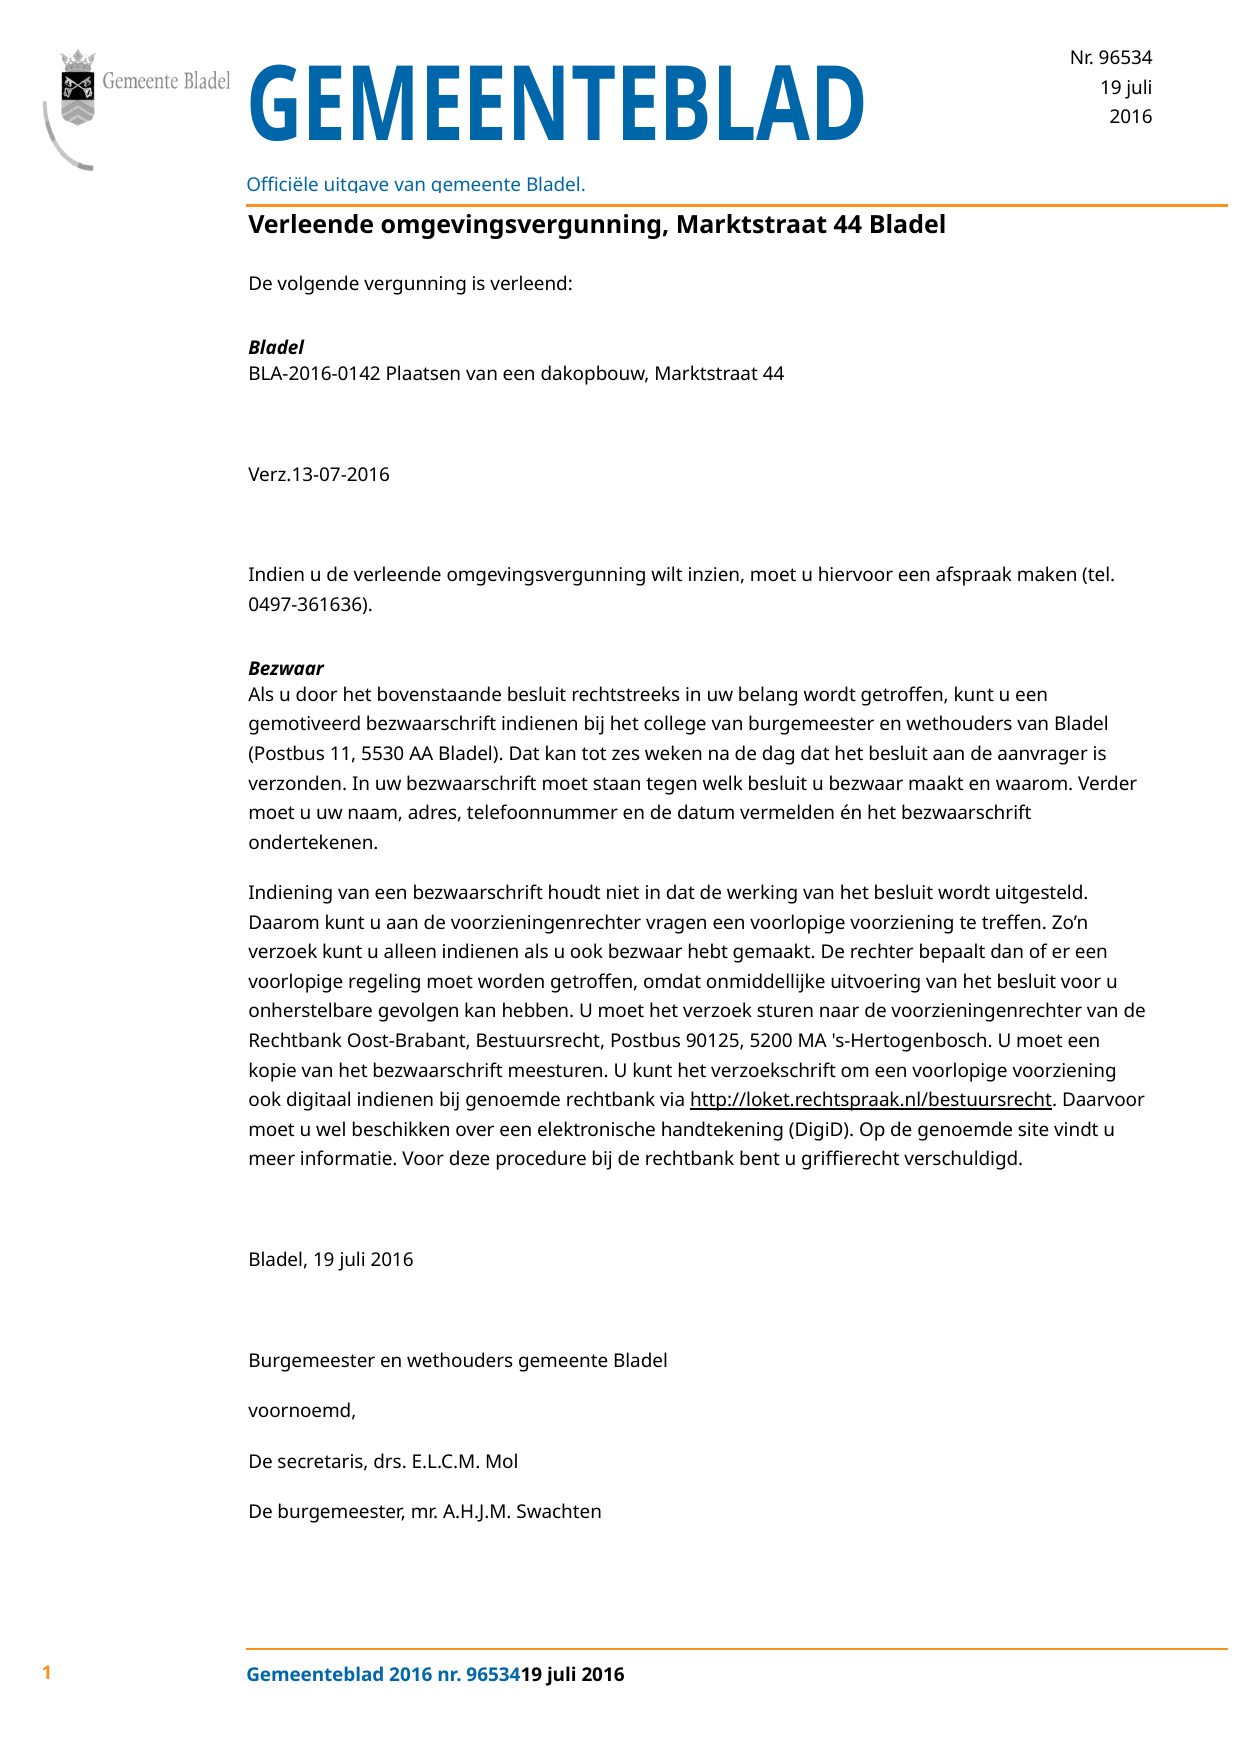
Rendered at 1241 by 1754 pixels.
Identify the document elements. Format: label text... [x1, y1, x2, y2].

text Verleende omgevingsvergunning, Marktstraat 44 Bladel [248, 207, 1152, 241]
text Bezwaar [248, 655, 1152, 681]
text Indiening van een bezwaarschrift houdt niet in dat de werking van het besluit wordt uitgesteld. Daarom kunt u aan de voorzieningenrechter vragen een voorlopige voorziening te treffen. Zo’n verzoek kunt u alleen indienen als u ook bezwaar hebt gemaakt. De rechter bepaalt dan of er een voorlopige regeling moet worden getroffen, omdat onmiddellijke uitvoering van het besluit voor u onherstelbare gevolgen kan hebben. U moet het verzoek sturen naar de voorzieningenrechter van de Rechtbank Oost-Brabant, Bestuursrecht, Postbus 90125, 5200 MA 's-Hertogenbosch. U moet een kopie van het bezwaarschrift meesturen. U kunt het verzoekschrift om een voorlopige voorziening ook digitaal indienen bij genoemde rechtbank via http://loket.rechtspraak.nl/bestuursrecht. Daarvoor moet u wel beschikken over een elektronische handtekening (DigiD). Op de genoemde site vindt u meer informatie. Voor deze procedure bij de rechtbank bent u griffierecht verschuldigd. [248, 879, 1152, 1171]
text BLA-2016-0142 Plaatsen van een dakopbouw, Marktstraat 44 [248, 360, 1152, 386]
text Burgemeester en wethouders gemeente Bladel [248, 1347, 1152, 1373]
text Bladel [248, 334, 1152, 360]
picture [41, 47, 231, 172]
text Indien u de verleende omgevingsvergunning wilt inzien, moet u hiervoor een afspraak maken (tel. 0497-361636). [248, 562, 1152, 617]
text De burgemeester, mr. A.H.J.M. Swachten [248, 1498, 1152, 1524]
text Verz.13-07-2016 [248, 461, 1152, 487]
text Als u door het bovenstaande besluit rechtstreeks in uw belang wordt getroffen, kunt u een gemotiveerd bezwaarschrift indienen bij het college van burgemeester en wethouders van Bladel (Postbus 11, 5530 AA Bladel). Dat kan tot zes weken na de dag dat het besluit aan de aanvrager is verzonden. In uw bezwaarschrift moet staan tegen welk besluit u bezwaar maakt en waarom. Verder moet u uw naam, adres, telefoonnummer en de datum vermelden én het bezwaarschrift ondertekenen. [248, 681, 1152, 854]
text De volgende vergunning is verleend: [248, 270, 1152, 296]
text voornoemd, [248, 1398, 1152, 1423]
text De secretaris, drs. E.L.C.M. Mol [248, 1448, 1152, 1474]
text Bladel, 19 juli 2016 [248, 1246, 1152, 1272]
